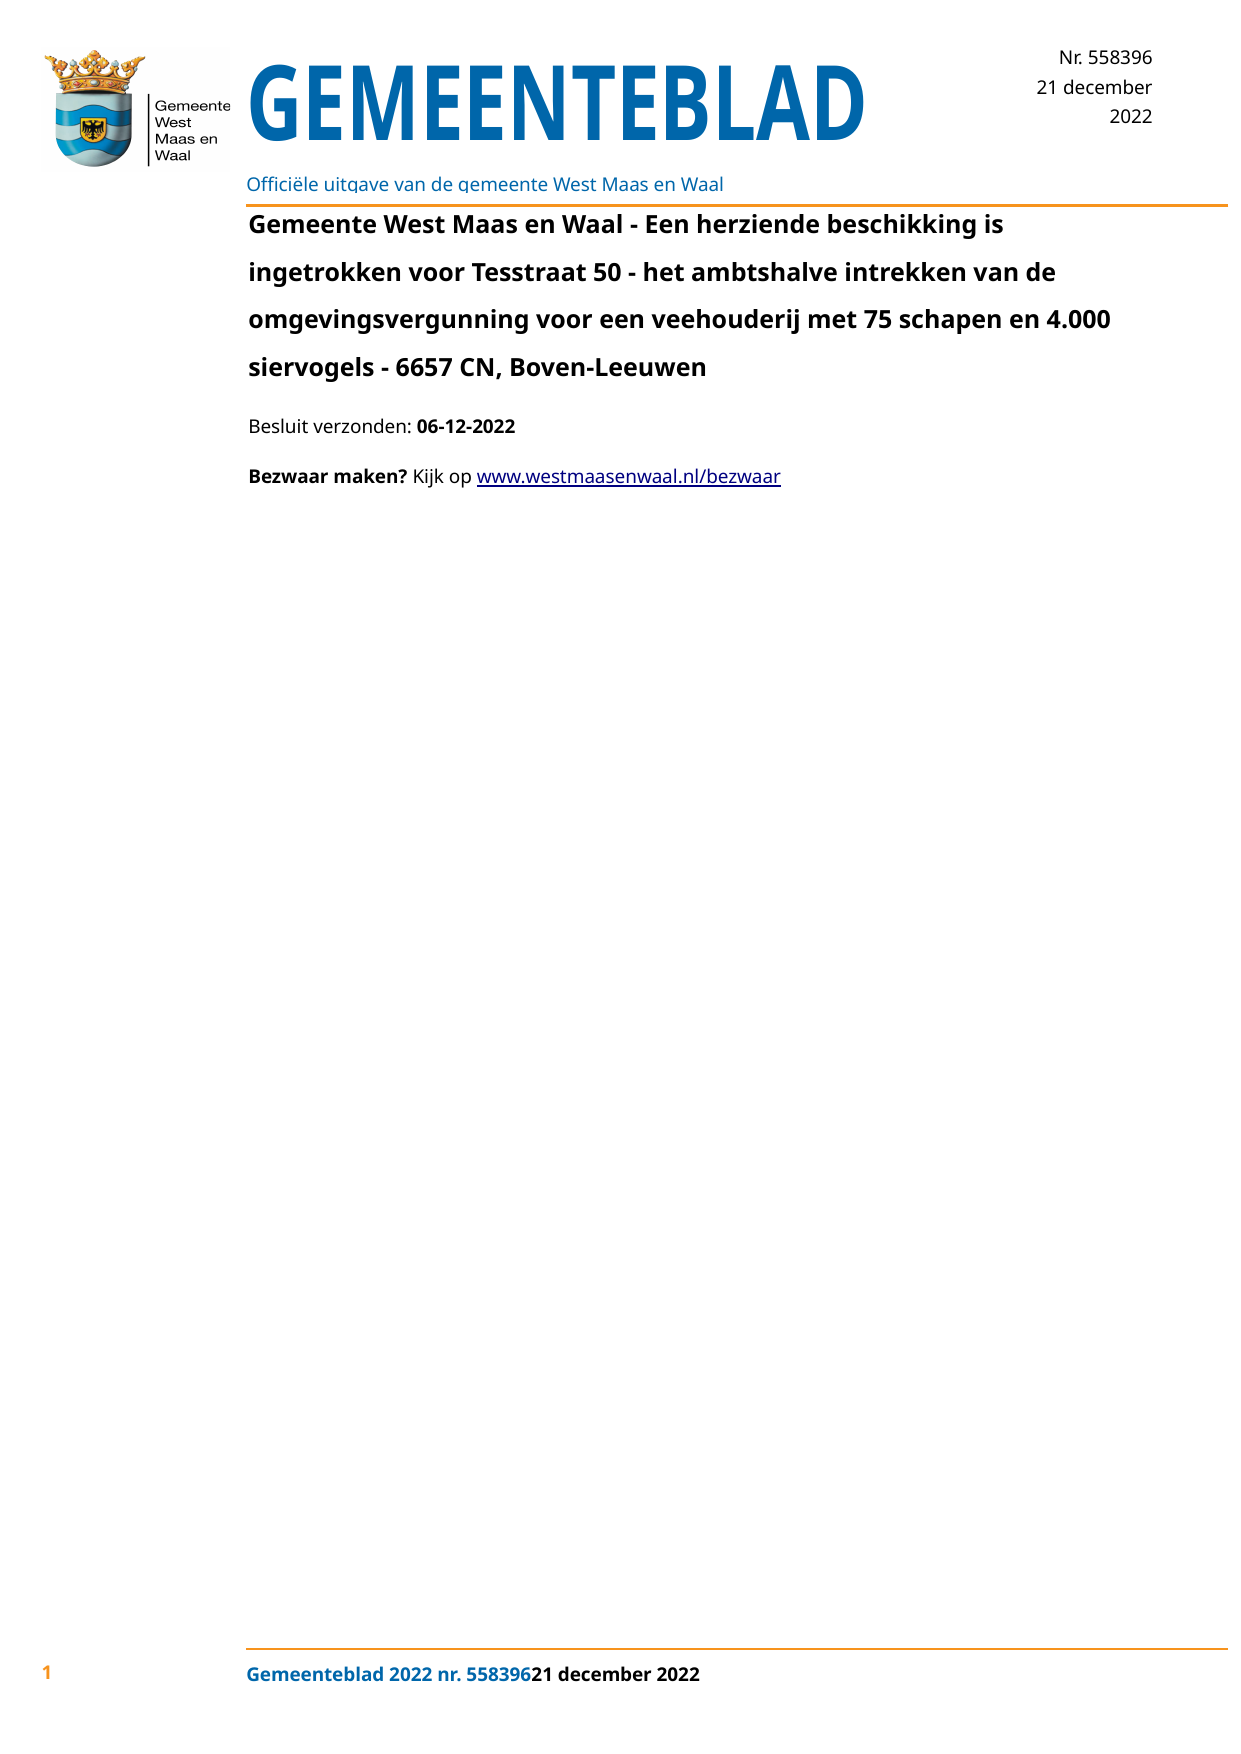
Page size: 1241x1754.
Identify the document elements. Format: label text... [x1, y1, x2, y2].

text Gemeente West Maas en Waal - Een herziende beschikking is ingetrokken voor Tesstraat 50 - het ambtshalve intrekken van de omgevingsvergunning voor een veehouderij met 75 schapen en 4.000 siervogels - 6657 CN, Boven-Leeuwen [248, 207, 1152, 384]
text Bezwaar maken? Kijk op www.westmaasenwaal.nl/bezwaar [248, 463, 1152, 489]
picture [41, 47, 231, 172]
text Besluit verzonden: 06-12-2022 [248, 413, 1152, 439]
